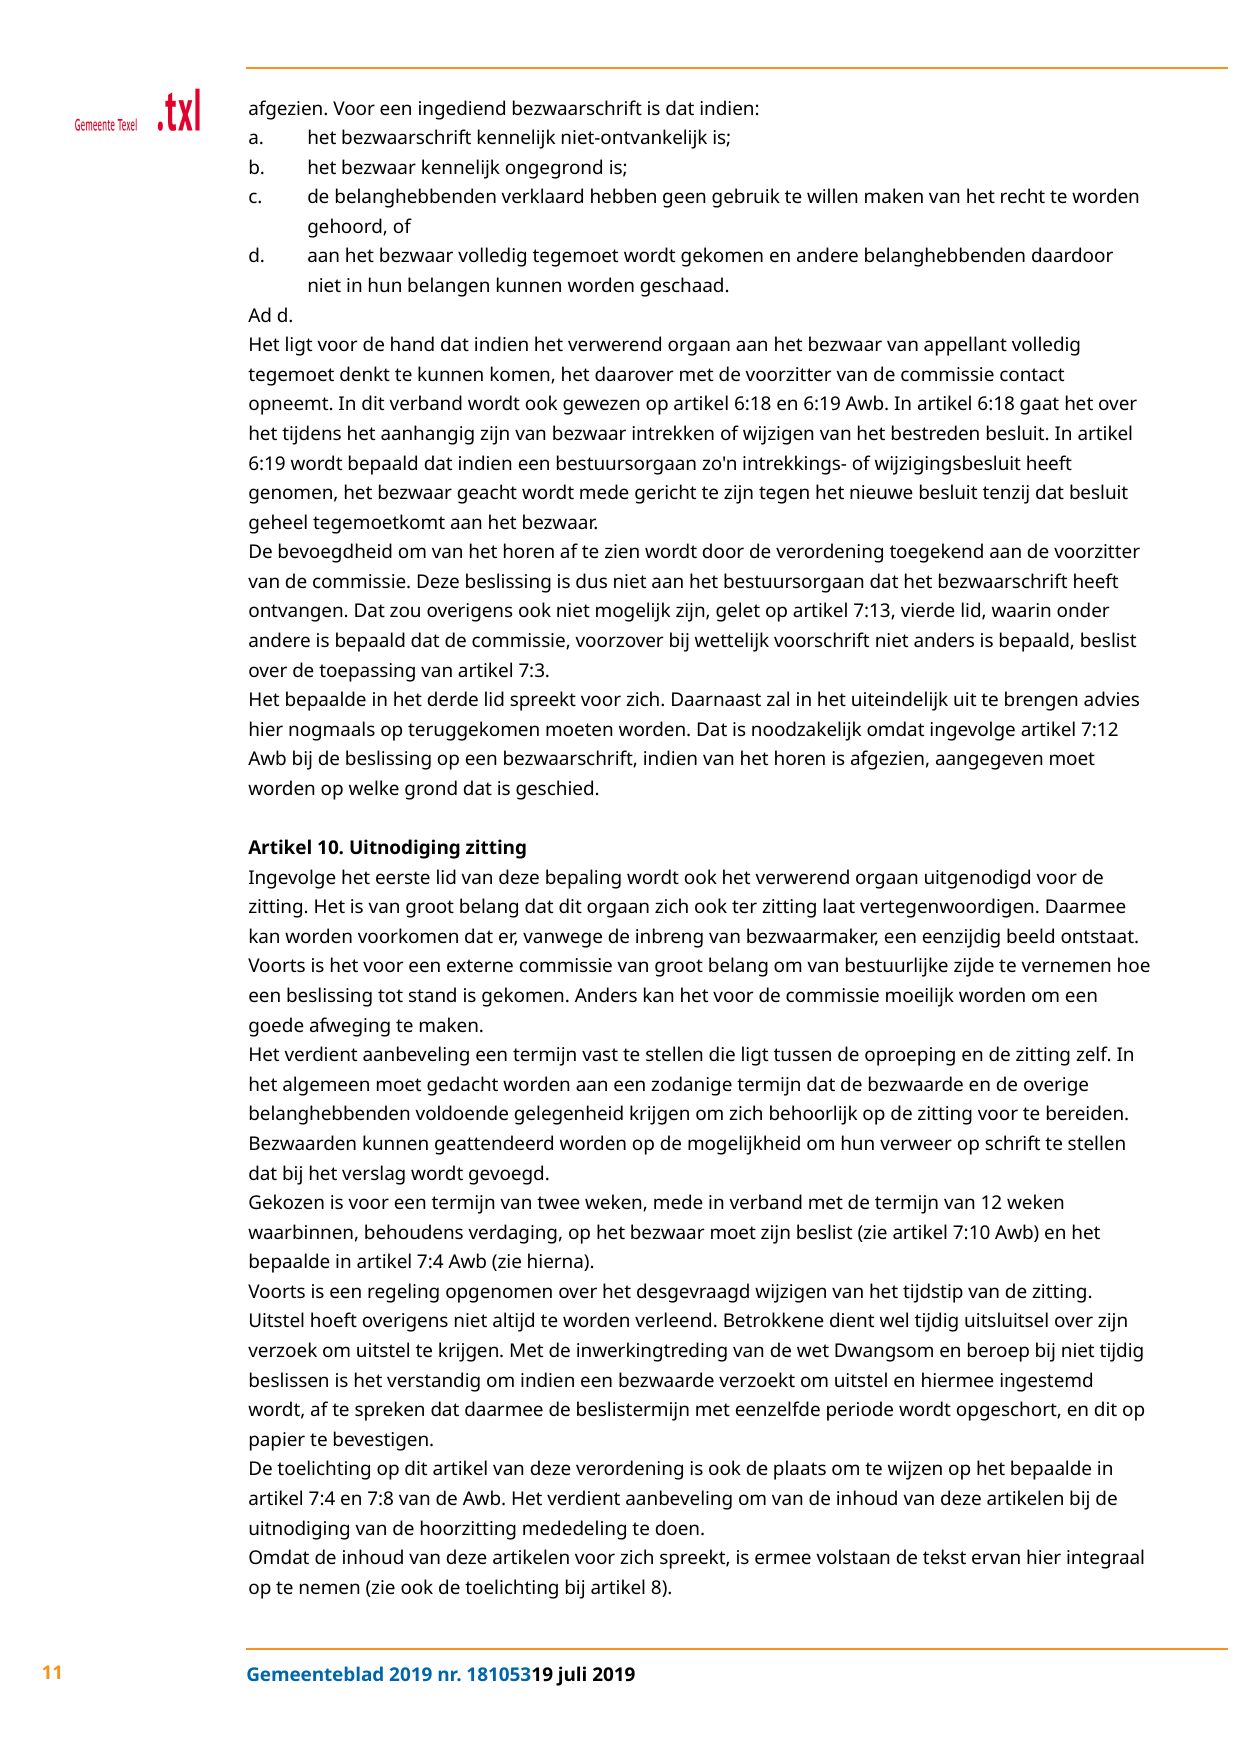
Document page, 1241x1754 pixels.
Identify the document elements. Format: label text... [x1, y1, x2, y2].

text Omdat de inhoud van deze artikelen voor zich spreekt, is ermee volstaan de tekst ervan hier integraal op te nemen (zie ook de toelichting bij artikel 8). [248, 1544, 1152, 1600]
text Ad d. [248, 302, 1152, 328]
list het bezwaar kennelijk ongegrond is; [248, 154, 1152, 180]
list aan het bezwaar volledig tegemoet wordt gekomen en andere belanghebbenden daardoor niet in hun belangen kunnen worden geschaad. [248, 243, 1152, 298]
text Voorts is een regeling opgenomen over het desgevraagd wijzigen van het tijdstip van de zitting. Uitstel hoeft overigens niet altijd te worden verleend. Betrokkene dient wel tijdig uitsluitsel over zijn verzoek om uitstel te krijgen. Met de inwerkingtreding van de wet Dwangsom en beroep bij niet tijdig beslissen is het verstandig om indien een bezwaarde verzoekt om uitstel en hiermee ingestemd wordt, af te spreken dat daarmee de beslistermijn met eenzelfde periode wordt opgeschort, en dit op papier te bevestigen. [248, 1278, 1152, 1452]
text Het verdient aanbeveling een termijn vast te stellen die ligt tussen de oproeping en de zitting zelf. In het algemeen moet gedacht worden aan een zodanige termijn dat de bezwaarde en de overige belanghebbenden voldoende gelegenheid krijgen om zich behoorlijk op de zitting voor te bereiden. Bezwaarden kunnen geattendeerd worden op de mogelijkheid om hun verweer op schrift te stellen dat bij het verslag wordt gevoegd. [248, 1041, 1152, 1186]
text afgezien. Voor een ingediend bezwaarschrift is dat indien: [248, 95, 1152, 121]
picture [41, 47, 231, 172]
list het bezwaarschrift kennelijk niet-ontvankelijk is; [248, 124, 1152, 150]
text De bevoegdheid om van het horen af te zien wordt door de verordening toegekend aan de voorzitter van de commissie. Deze beslissing is dus niet aan het bestuursorgaan dat het bezwaarschrift heeft ontvangen. Dat zou overigens ook niet mogelijk zijn, gelet op artikel 7:13, vierde lid, waarin onder andere is bepaald dat de commissie, voorzover bij wettelijk voorschrift niet anders is bepaald, beslist over de toepassing van artikel 7:3. [248, 538, 1152, 683]
text Gekozen is voor een termijn van twee weken, mede in verband met de termijn van 12 weken waarbinnen, behoudens verdaging, op het bezwaar moet zijn beslist (zie artikel 7:10 Awb) en het bepaalde in artikel 7:4 Awb (zie hierna). [248, 1189, 1152, 1274]
text Het ligt voor de hand dat indien het verwerend orgaan aan het bezwaar van appellant volledig tegemoet denkt te kunnen komen, het daarover met de voorzitter van de commissie contact opneemt. In dit verband wordt ook gewezen op artikel 6:18 en 6:19 Awb. In artikel 6:18 gaat het over het tijdens het aanhangig zijn van bezwaar intrekken of wijzigen van het bestreden besluit. In artikel 6:19 wordt bepaald dat indien een bestuursorgaan zo'n intrekkings- of wijzigingsbesluit heeft genomen, het bezwaar geacht wordt mede gericht te zijn tegen het nieuwe besluit tenzij dat besluit geheel tegemoetkomt aan het bezwaar. [248, 331, 1152, 535]
text Artikel 10. Uitnodiging zitting [248, 834, 1152, 860]
text Het bepaalde in het derde lid spreekt voor zich. Daarnaast zal in het uiteindelijk uit te brengen advies hier nogmaals op teruggekomen moeten worden. Dat is noodzakelijk omdat ingevolge artikel 7:12 Awb bij de beslissing op een bezwaarschrift, indien van het horen is afgezien, aangegeven moet worden op welke grond dat is geschied. [248, 686, 1152, 801]
text De toelichting op dit artikel van deze verordening is ook de plaats om te wijzen op het bepaalde in artikel 7:4 en 7:8 van de Awb. Het verdient aanbeveling om van de inhoud van deze artikelen bij de uitnodiging van de hoorzitting mededeling te doen. [248, 1456, 1152, 1541]
text Ingevolge het eerste lid van deze bepaling wordt ook het verwerend orgaan uitgenodigd voor de zitting. Het is van groot belang dat dit orgaan zich ook ter zitting laat vertegenwoordigen. Daarmee kan worden voorkomen dat er, vanwege de inbreng van bezwaarmaker, een eenzijdig beeld ontstaat. Voorts is het voor een externe commissie van groot belang om van bestuurlijke zijde te vernemen hoe een beslissing tot stand is gekomen. Anders kan het voor de commissie moeilijk worden om een goede afweging te maken. [248, 864, 1152, 1038]
list de belanghebbenden verklaard hebben geen gebruik te willen maken van het recht te worden gehoord, of [248, 183, 1152, 239]
